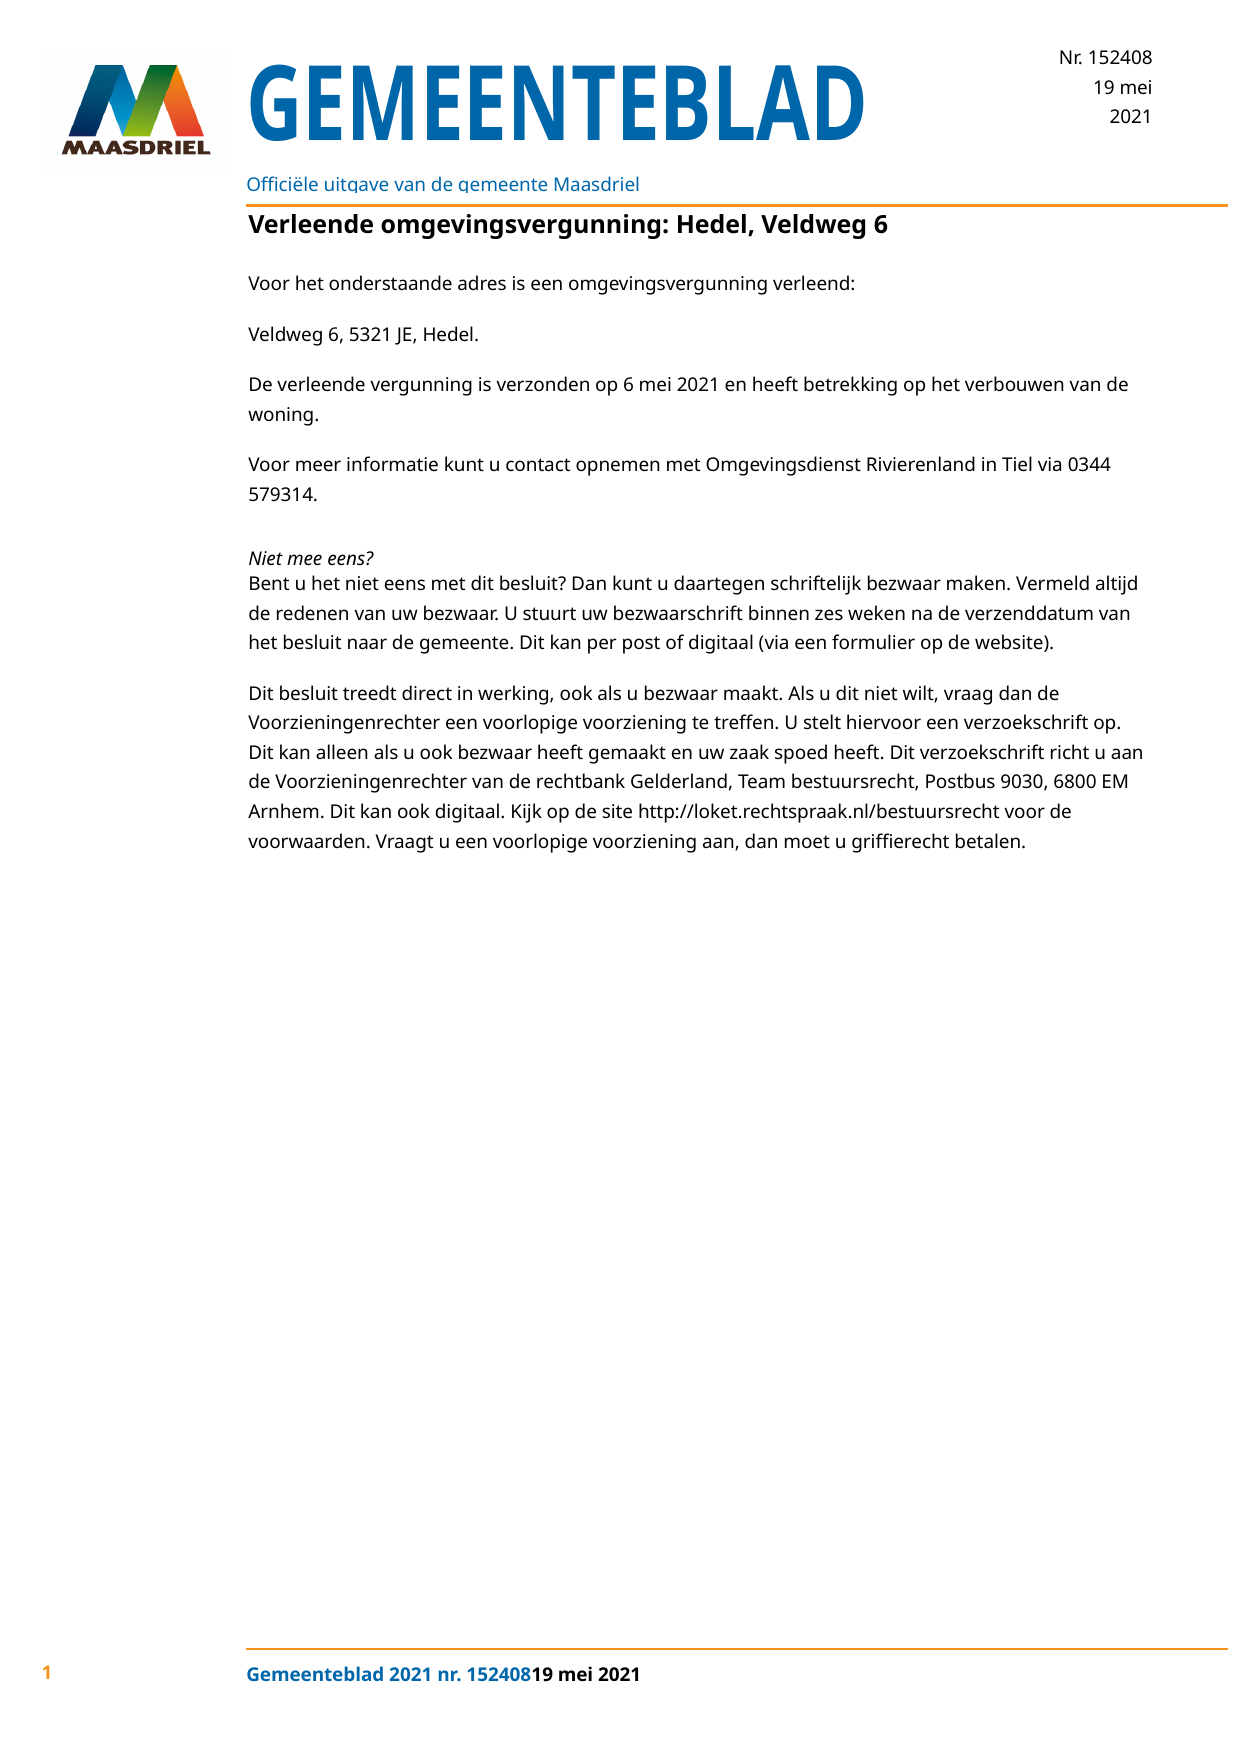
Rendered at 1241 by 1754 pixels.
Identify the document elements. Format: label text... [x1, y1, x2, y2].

text Dit besluit treedt direct in werking, ook als u bezwaar maakt. Als u dit niet wilt, vraag dan de Voorzieningenrechter een voorlopige voorziening te treffen. U stelt hiervoor een verzoekschrift op. Dit kan alleen als u ook bezwaar heeft gemaakt en uw zaak spoed heeft. Dit verzoekschrift richt u aan de Voorzieningenrechter van de rechtbank Gelderland, Team bestuursrecht, Postbus 9030, 6800 EM Arnhem. Dit kan ook digitaal. Kijk op de site http://loket.rechtspraak.nl/bestuursrecht voor de voorwaarden. Vraagt u een voorlopige voorziening aan, dan moet u griffierecht betalen. [248, 680, 1152, 854]
text Verleende omgevingsvergunning: Hedel, Veldweg 6 [248, 207, 1152, 241]
text Veldweg 6, 5321 JE, Hedel. [248, 321, 1152, 346]
text Voor het onderstaande adres is een omgevingsvergunning verleend: [248, 270, 1152, 296]
text Bent u het niet eens met dit besluit? Dan kunt u daartegen schriftelijk bezwaar maken. Vermeld altijd de redenen van uw bezwaar. U stuurt uw bezwaarschrift binnen zes weken na de verzenddatum van het besluit naar de gemeente. Dit kan per post of digitaal (via een formulier op de website). [248, 570, 1152, 655]
text De verleende vergunning is verzonden op 6 mei 2021 en heeft betrekking op het verbouwen van de woning. [248, 371, 1152, 426]
picture [41, 47, 231, 172]
text Niet mee eens? [248, 545, 1152, 570]
text Voor meer informatie kunt u contact opnemen met Omgevingsdienst Rivierenland in Tiel via 0344 579314. [248, 451, 1152, 506]
